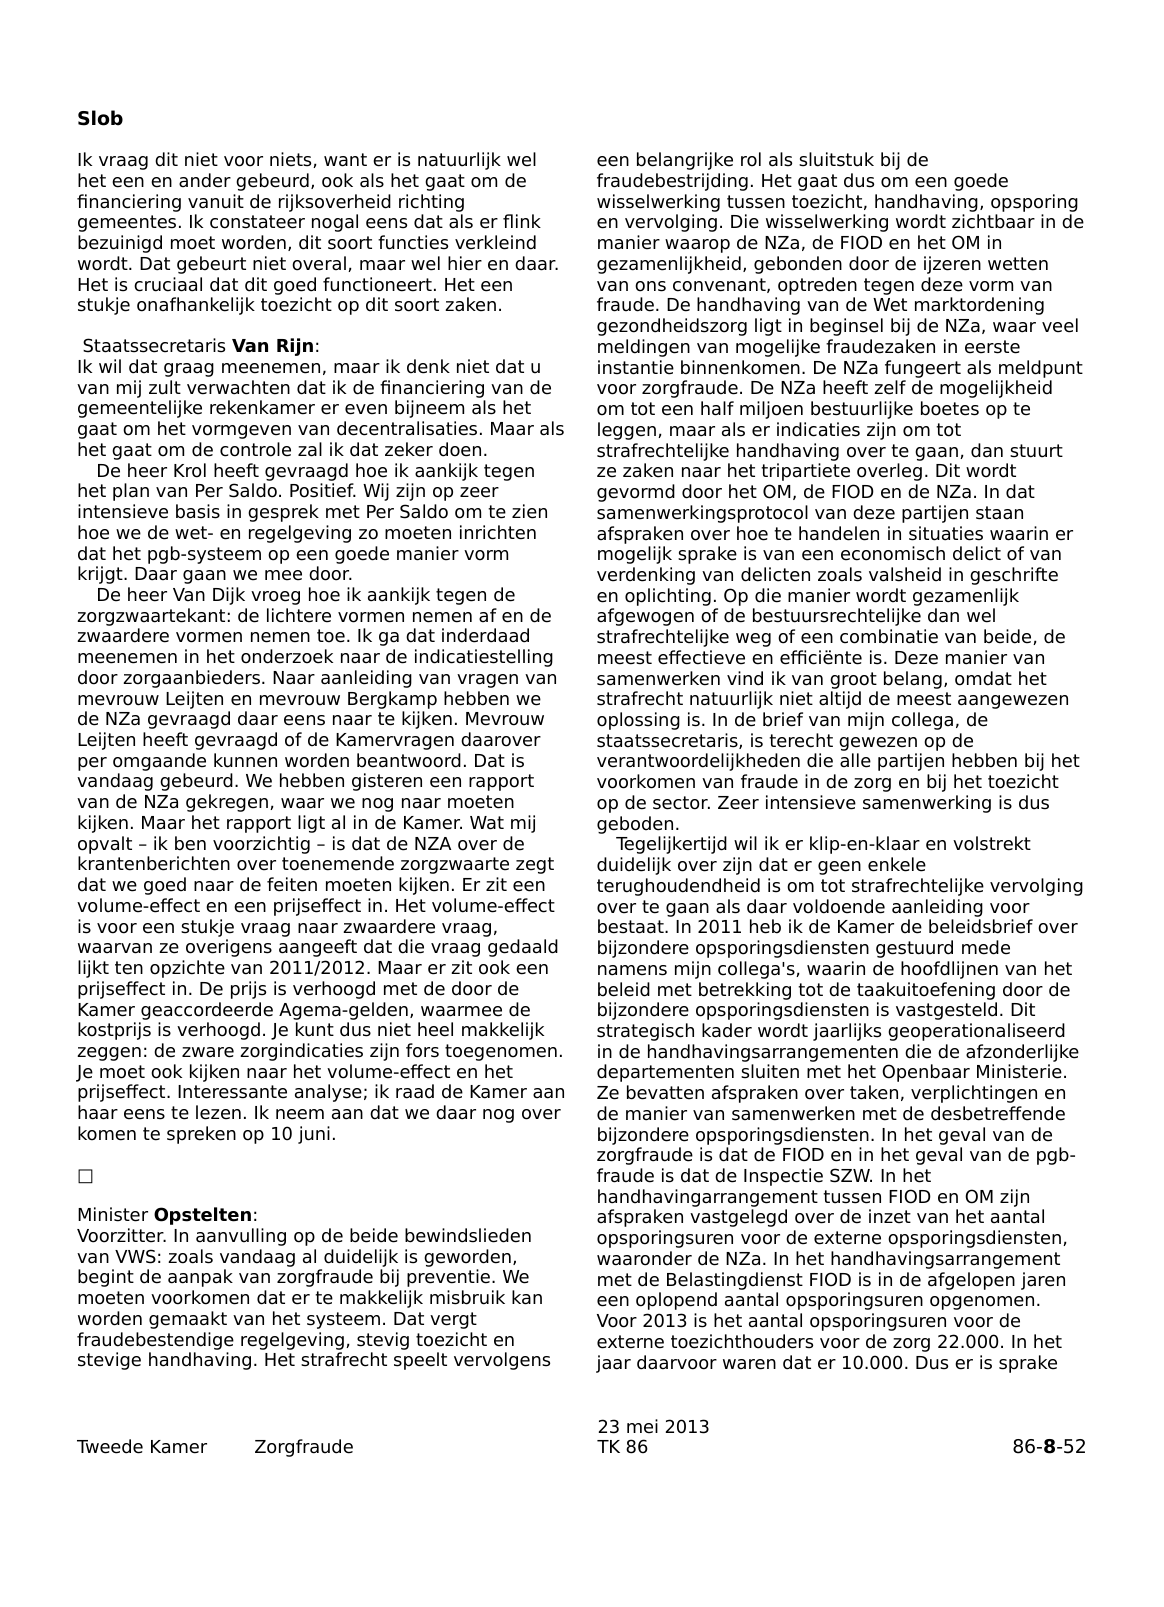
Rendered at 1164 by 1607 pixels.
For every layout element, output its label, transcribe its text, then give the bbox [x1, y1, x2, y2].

text Staatssecretaris Van Rijn: [77, 336, 567, 357]
text Tegelijkertijd wil ik er klip-en-klaar en volstrekt duidelijk over zijn dat er geen enkele terughoudendheid is om tot strafrechtelijke vervolging over te gaan als daar voldoende aanleiding voor bestaat. In 2011 heb ik de Kamer de beleidsbrief over bijzondere opsporingsdiensten gestuurd mede namens mijn collega's, waarin de hoofdlijnen van het beleid met betrekking tot de taakuitoefening door de bijzondere opsporingsdiensten is vastgesteld. Dit strategisch kader wordt jaarlijks geoperationaliseerd in de handhavingsarrangementen die de afzonderlijke departementen sluiten met het Openbaar Ministerie. Ze bevatten afspraken over taken, verplichtingen en de manier van samenwerken met de desbetreffende bijzondere opsporingsdiensten. In het geval van de zorgfraude is dat de FIOD en in het geval van de pgb-fraude is dat de Inspectie SZW. In het handhavingarrangement tussen FIOD en OM zijn afspraken vastgelegd over de inzet van het aantal opsporingsuren voor de externe opsporingsdiensten, waaronder de NZa. In het handhavingsarrangement met de Belastingdienst FIOD is in de afgelopen jaren een oplopend aantal opsporingsuren opgenomen. Voor 2013 is het aantal opsporingsuren voor de externe toezichthouders voor de zorg 22.000. In het jaar daarvoor waren dat er 10.000. Dus er is sprake [596, 834, 1087, 1373]
text □ [77, 1164, 567, 1185]
text De heer Van Dijk vroeg hoe ik aankijk tegen de zorgzwaartekant: de lichtere vormen nemen af en de zwaardere vormen nemen toe. Ik ga dat inderdaad meenemen in het onderzoek naar de indicatiestelling door zorgaanbieders. Naar aanleiding van vragen van mevrouw Leijten en mevrouw Bergkamp hebben we de NZa gevraagd daar eens naar te kijken. Mevrouw Leijten heeft gevraagd of de Kamervragen daarover per omgaande kunnen worden beantwoord. Dat is vandaag gebeurd. We hebben gisteren een rapport van de NZa gekregen, waar we nog naar moeten kijken. Maar het rapport ligt al in de Kamer. Wat mij opvalt – ik ben voorzichtig – is dat de NZA over de krantenberichten over toenemende zorgzwaarte zegt dat we goed naar de feiten moeten kijken. Er zit een volume-effect en een prijseffect in. Het volume-effect is voor een stukje vraag naar zwaardere vraag, waarvan ze overigens aangeeft dat die vraag gedaald lijkt ten opzichte van 2011/2012. Maar er zit ook een prijseffect in. De prijs is verhoogd met de door de Kamer geaccordeerde Agema-gelden, waarmee de kostprijs is verhoogd. Je kunt dus niet heel makkelijk zeggen: de zware zorgindicaties zijn fors toegenomen. Je moet ook kijken naar het volume-effect en het prijseffect. Interessante analyse; ik raad de Kamer aan haar eens te lezen. Ik neem aan dat we daar nog over komen te spreken op 10 juni. [77, 585, 567, 1144]
text Ik vraag dit niet voor niets, want er is natuurlijk wel het een en ander gebeurd, ook als het gaat om de financiering vanuit de rijksoverheid richting gemeentes. Ik constateer nogal eens dat als er flink bezuinigd moet worden, dit soort functies verkleind wordt. Dat gebeurt niet overal, maar wel hier en daar. Het is cruciaal dat dit goed functioneert. Het een stukje onafhankelijk toezicht op dit soort zaken. [77, 150, 567, 316]
text Voorzitter. In aanvulling op de beide bewindslieden van VWS: zoals vandaag al duidelijk is geworden, begint de aanpak van zorgfraude bij preventie. We moeten voorkomen dat er te makkelijk misbruik kan worden gemaakt van het systeem. Dat vergt fraudebestendige regelgeving, stevig toezicht en stevige handhaving. Het strafrecht speelt vervolgens [77, 1226, 567, 1371]
text Minister Opstelten: [77, 1205, 567, 1226]
text Ik wil dat graag meenemen, maar ik denk niet dat u van mij zult verwachten dat ik de financiering van de gemeentelijke rekenkamer er even bijneem als het gaat om het vormgeven van decentralisaties. Maar als het gaat om de controle zal ik dat zeker doen. [77, 357, 567, 460]
text een belangrijke rol als sluitstuk bij de fraudebestrijding. Het gaat dus om een goede wisselwerking tussen toezicht, handhaving, opsporing en vervolging. Die wisselwerking wordt zichtbaar in de manier waarop de NZa, de FIOD en het OM in gezamenlijkheid, gebonden door de ijzeren wetten van ons convenant, optreden tegen deze vorm van fraude. De handhaving van de Wet marktordening gezondheidszorg ligt in beginsel bij de NZa, waar veel meldingen van mogelijke fraudezaken in eerste instantie binnenkomen. De NZa fungeert als meldpunt voor zorgfraude. De NZa heeft zelf de mogelijkheid om tot een half miljoen bestuurlijke boetes op te leggen, maar als er indicaties zijn om tot strafrechtelijke handhaving over te gaan, dan stuurt ze zaken naar het tripartiete overleg. Dit wordt gevormd door het OM, de FIOD en de NZa. In dat samenwerkingsprotocol van deze partijen staan afspraken over hoe te handelen in situaties waarin er mogelijk sprake is van een economisch delict of van verdenking van delicten zoals valsheid in geschrifte en oplichting. Op die manier wordt gezamenlijk afgewogen of de bestuursrechtelijke dan wel strafrechtelijke weg of een combinatie van beide, de meest effectieve en efficiënte is. Deze manier van samenwerken vind ik van groot belang, omdat het strafrecht natuurlijk niet altijd de meest aangewezen oplossing is. In de brief van mijn collega, de staatssecretaris, is terecht gewezen op de verantwoordelijkheden die alle partijen hebben bij het voorkomen van fraude in de zorg en bij het toezicht op de sector. Zeer intensieve samenwerking is dus geboden. [596, 150, 1087, 834]
text De heer Krol heeft gevraagd hoe ik aankijk tegen het plan van Per Saldo. Positief. Wij zijn op zeer intensieve basis in gesprek met Per Saldo om te zien hoe we de wet- en regelgeving zo moeten inrichten dat het pgb-systeem op een goede manier vorm krijgt. Daar gaan we mee door. [77, 460, 567, 585]
